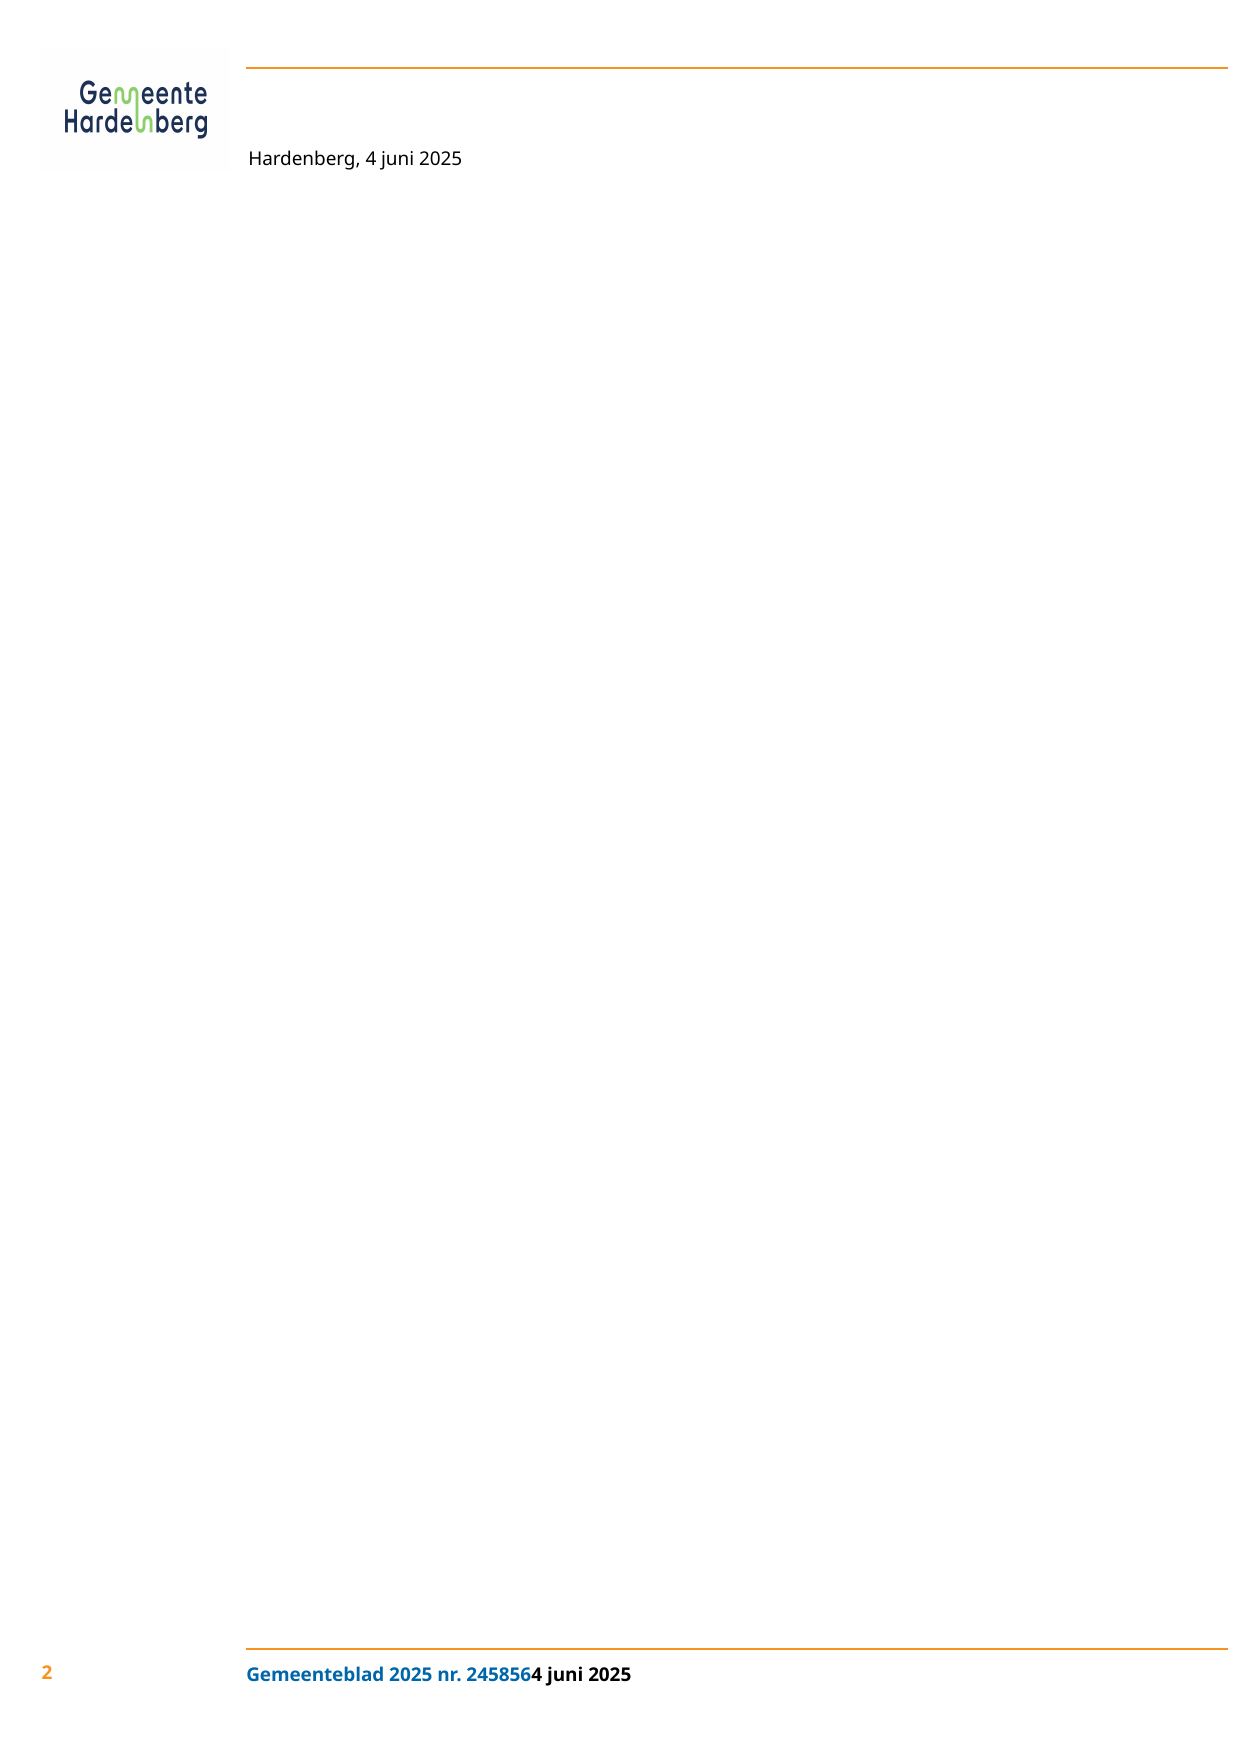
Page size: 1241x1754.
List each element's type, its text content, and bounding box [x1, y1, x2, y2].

picture [41, 47, 231, 172]
text Hardenberg, 4 juni 2025 [248, 145, 1152, 171]
